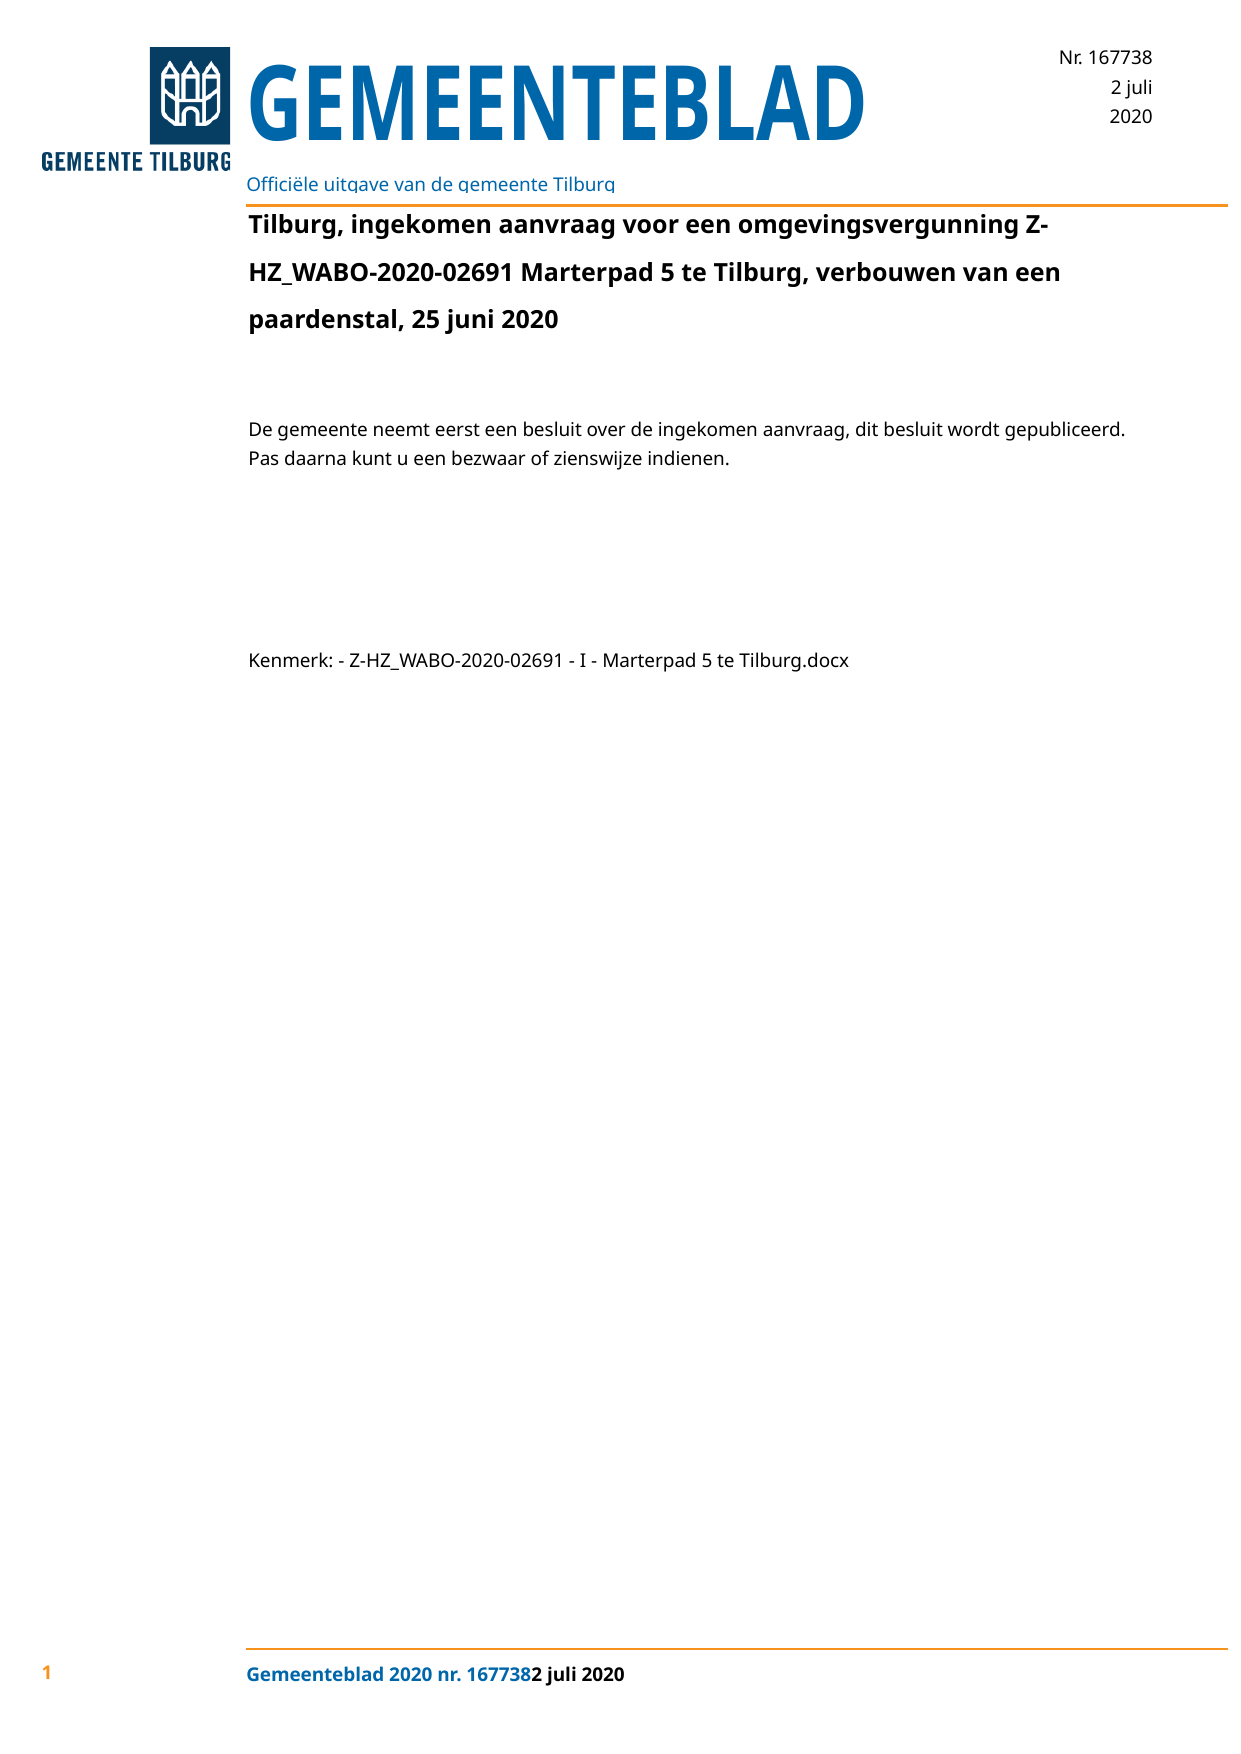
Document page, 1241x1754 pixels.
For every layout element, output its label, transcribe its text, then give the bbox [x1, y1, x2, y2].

picture [41, 47, 231, 172]
text De gemeente neemt eerst een besluit over de ingekomen aanvraag, dit besluit wordt gepubliceerd. Pas daarna kunt u een bezwaar of zienswijze indienen. [248, 416, 1152, 471]
text Tilburg, ingekomen aanvraag voor een omgevingsvergunning Z-HZ_WABO-2020-02691 Marterpad 5 te Tilburg, verbouwen van een paardenstal, 25 juni 2020 [248, 207, 1152, 336]
text Kenmerk: - Z-HZ_WABO-2020-02691 - I - Marterpad 5 te Tilburg.docx [248, 647, 1152, 673]
